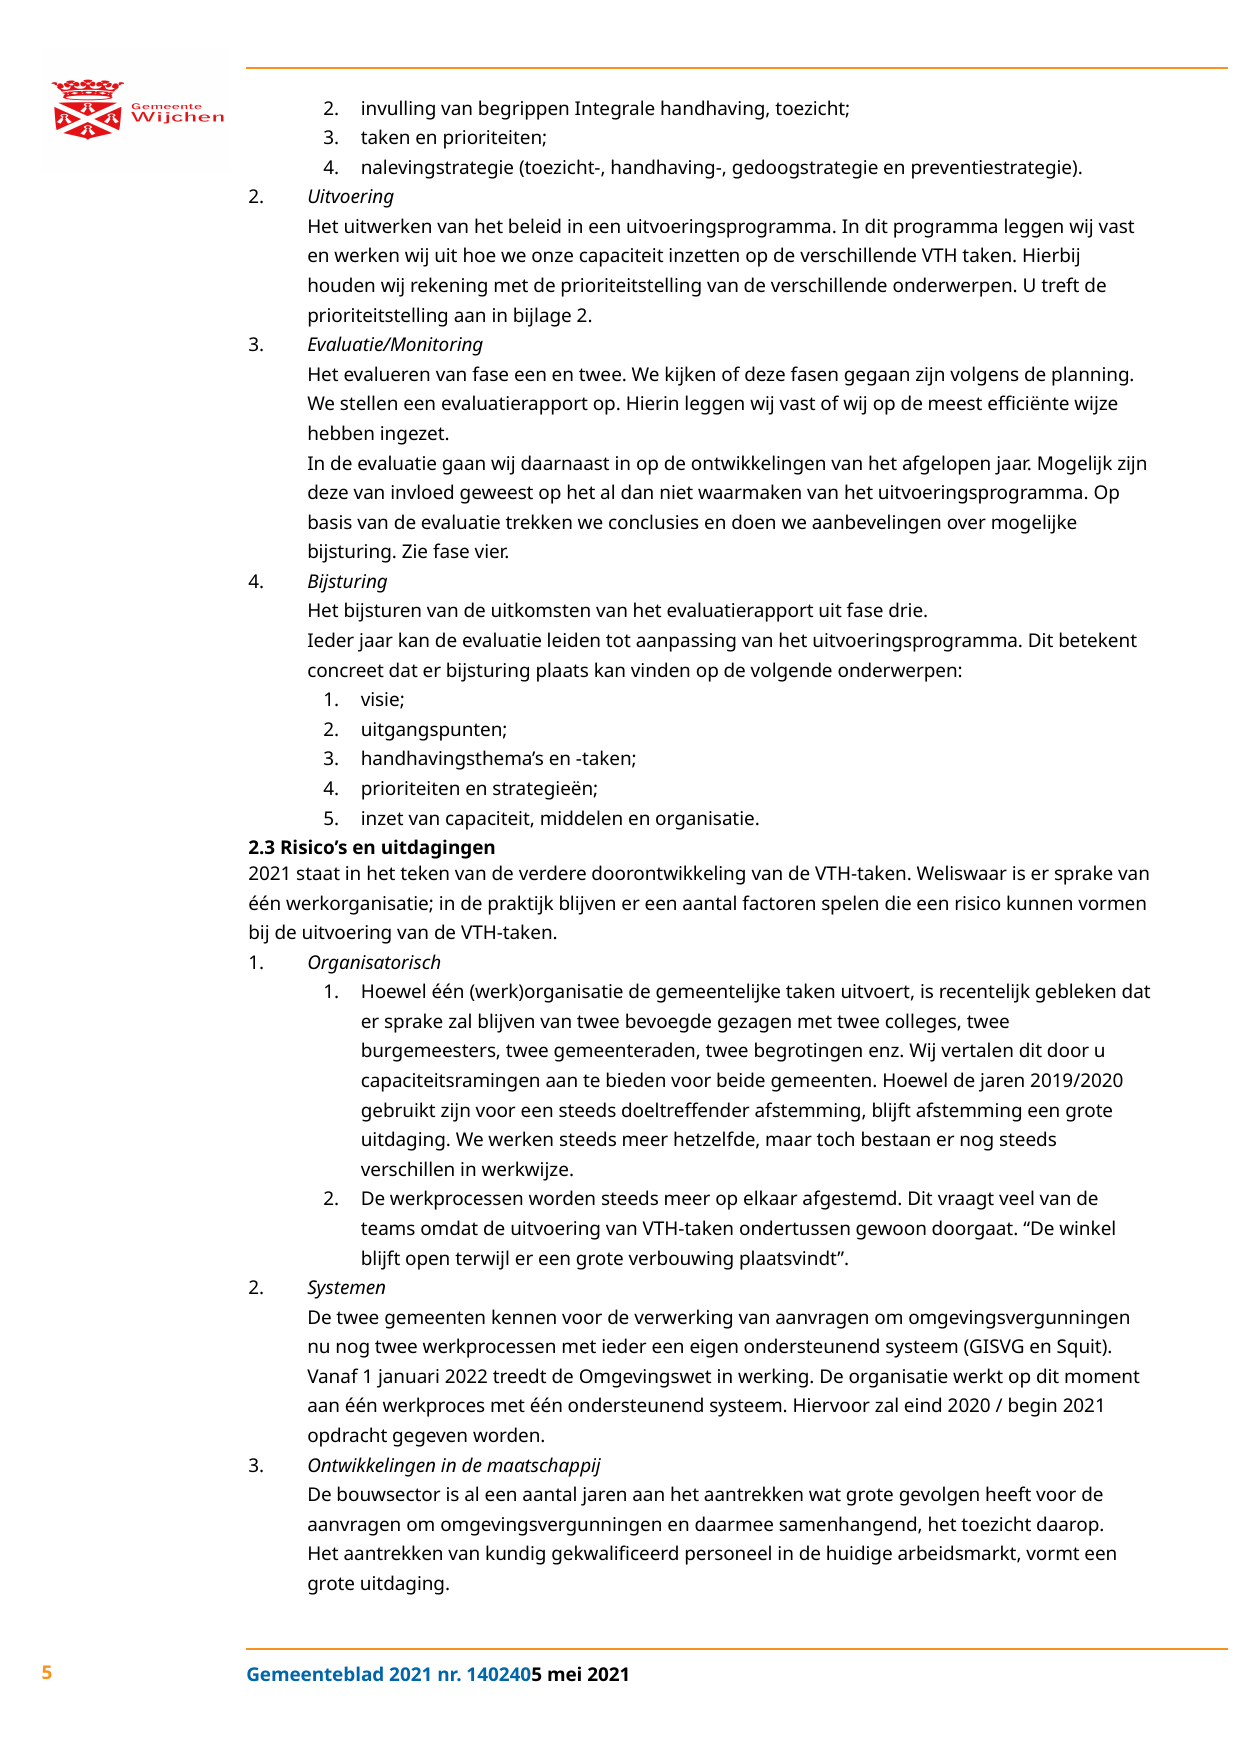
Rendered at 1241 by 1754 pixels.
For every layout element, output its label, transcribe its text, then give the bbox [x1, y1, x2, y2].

list Het aantrekken van kundig gekwalificeerd personeel in de huidige arbeidsmarkt, vormt een grote uitdaging. [248, 1541, 1152, 1596]
list De werkprocessen worden steeds meer op elkaar afgestemd. Dit vraagt veel van de teams omdat de uitvoering van VTH-taken ondertussen gewoon doorgaat. “De winkel blijft open terwijl er een grote verbouwing plaatsvindt”. [323, 1186, 1152, 1270]
list Organisatorisch [248, 949, 1152, 974]
text 2021 staat in het teken van de verdere doorontwikkeling van de VTH-taken. Weliswaar is er sprake van één werkorganisatie; in de praktijk blijven er een aantal factoren spelen die een risico kunnen vormen bij de uitvoering van de VTH-taken. [248, 860, 1152, 945]
list Uitvoering [248, 183, 1152, 209]
list Systemen [248, 1274, 1152, 1300]
list uitgangspunten; [323, 716, 1152, 742]
picture [41, 47, 231, 172]
list Ontwikkelingen in de maatschappij [248, 1452, 1152, 1477]
text 2.3 Risico’s en uitdagingen [248, 834, 1152, 860]
list Het evalueren van fase een en twee. We kijken of deze fasen gegaan zijn volgens de planning. [248, 361, 1152, 387]
list invulling van begrippen Integrale handhaving, toezicht; [323, 95, 1152, 121]
list visie; [323, 686, 1152, 712]
list Ieder jaar kan de evaluatie leiden tot aanpassing van het uitvoeringsprogramma. Dit betekent concreet dat er bijsturing plaats kan vinden op de volgende onderwerpen: [248, 627, 1152, 683]
list taken en prioriteiten; [323, 124, 1152, 150]
list Het bijsturen van de uitkomsten van het evaluatierapport uit fase drie. [248, 598, 1152, 623]
list De bouwsector is al een aantal jaren aan het aantrekken wat grote gevolgen heeft voor de aanvragen om omgevingsvergunningen en daarmee samenhangend, het toezicht daarop. [248, 1481, 1152, 1537]
list prioriteiten en strategieën; [323, 775, 1152, 801]
list Bijsturing [248, 568, 1152, 594]
list Het uitwerken van het beleid in een uitvoeringsprogramma. In dit programma leggen wij vast en werken wij uit hoe we onze capaciteit inzetten op de verschillende VTH taken. Hierbij houden wij rekening met de prioriteitstelling van de verschillende onderwerpen. U treft de prioriteitstelling aan in bijlage 2. [248, 213, 1152, 328]
list inzet van capaciteit, middelen en organisatie. [323, 805, 1152, 831]
list nalevingstrategie (toezicht-, handhaving-, gedoogstrategie en preventiestrategie). [323, 154, 1152, 180]
list Vanaf 1 januari 2022 treedt de Omgevingswet in werking. De organisatie werkt op dit moment aan één werkproces met één ondersteunend systeem. Hiervoor zal eind 2020 / begin 2021 opdracht gegeven worden. [248, 1363, 1152, 1448]
list In de evaluatie gaan wij daarnaast in op de ontwikkelingen van het afgelopen jaar. Mogelijk zijn deze van invloed geweest op het al dan niet waarmaken van het uitvoeringsprogramma. Op basis van de evaluatie trekken we conclusies en doen we aanbevelingen over mogelijke bijsturing. Zie fase vier. [248, 450, 1152, 564]
list Evaluatie/Monitoring [248, 331, 1152, 357]
list handhavingsthema’s en -taken; [323, 746, 1152, 771]
list We stellen een evaluatierapport op. Hierin leggen wij vast of wij op de meest efficiënte wijze hebben ingezet. [248, 391, 1152, 446]
list De twee gemeenten kennen voor de verwerking van aanvragen om omgevingsvergunningen nu nog twee werkprocessen met ieder een eigen ondersteunend systeem (GISVG en Squit). [248, 1304, 1152, 1359]
list Hoewel één (werk)organisatie de gemeentelijke taken uitvoert, is recentelijk gebleken dat er sprake zal blijven van twee bevoegde gezagen met twee colleges, twee burgemeesters, twee gemeenteraden, twee begrotingen enz. Wij vertalen dit door u capaciteitsramingen aan te bieden voor beide gemeenten. Hoewel de jaren 2019/2020 gebruikt zijn voor een steeds doeltreffender afstemming, blijft afstemming een grote uitdaging. We werken steeds meer hetzelfde, maar toch bestaan er nog steeds verschillen in werkwijze. [323, 978, 1152, 1182]
